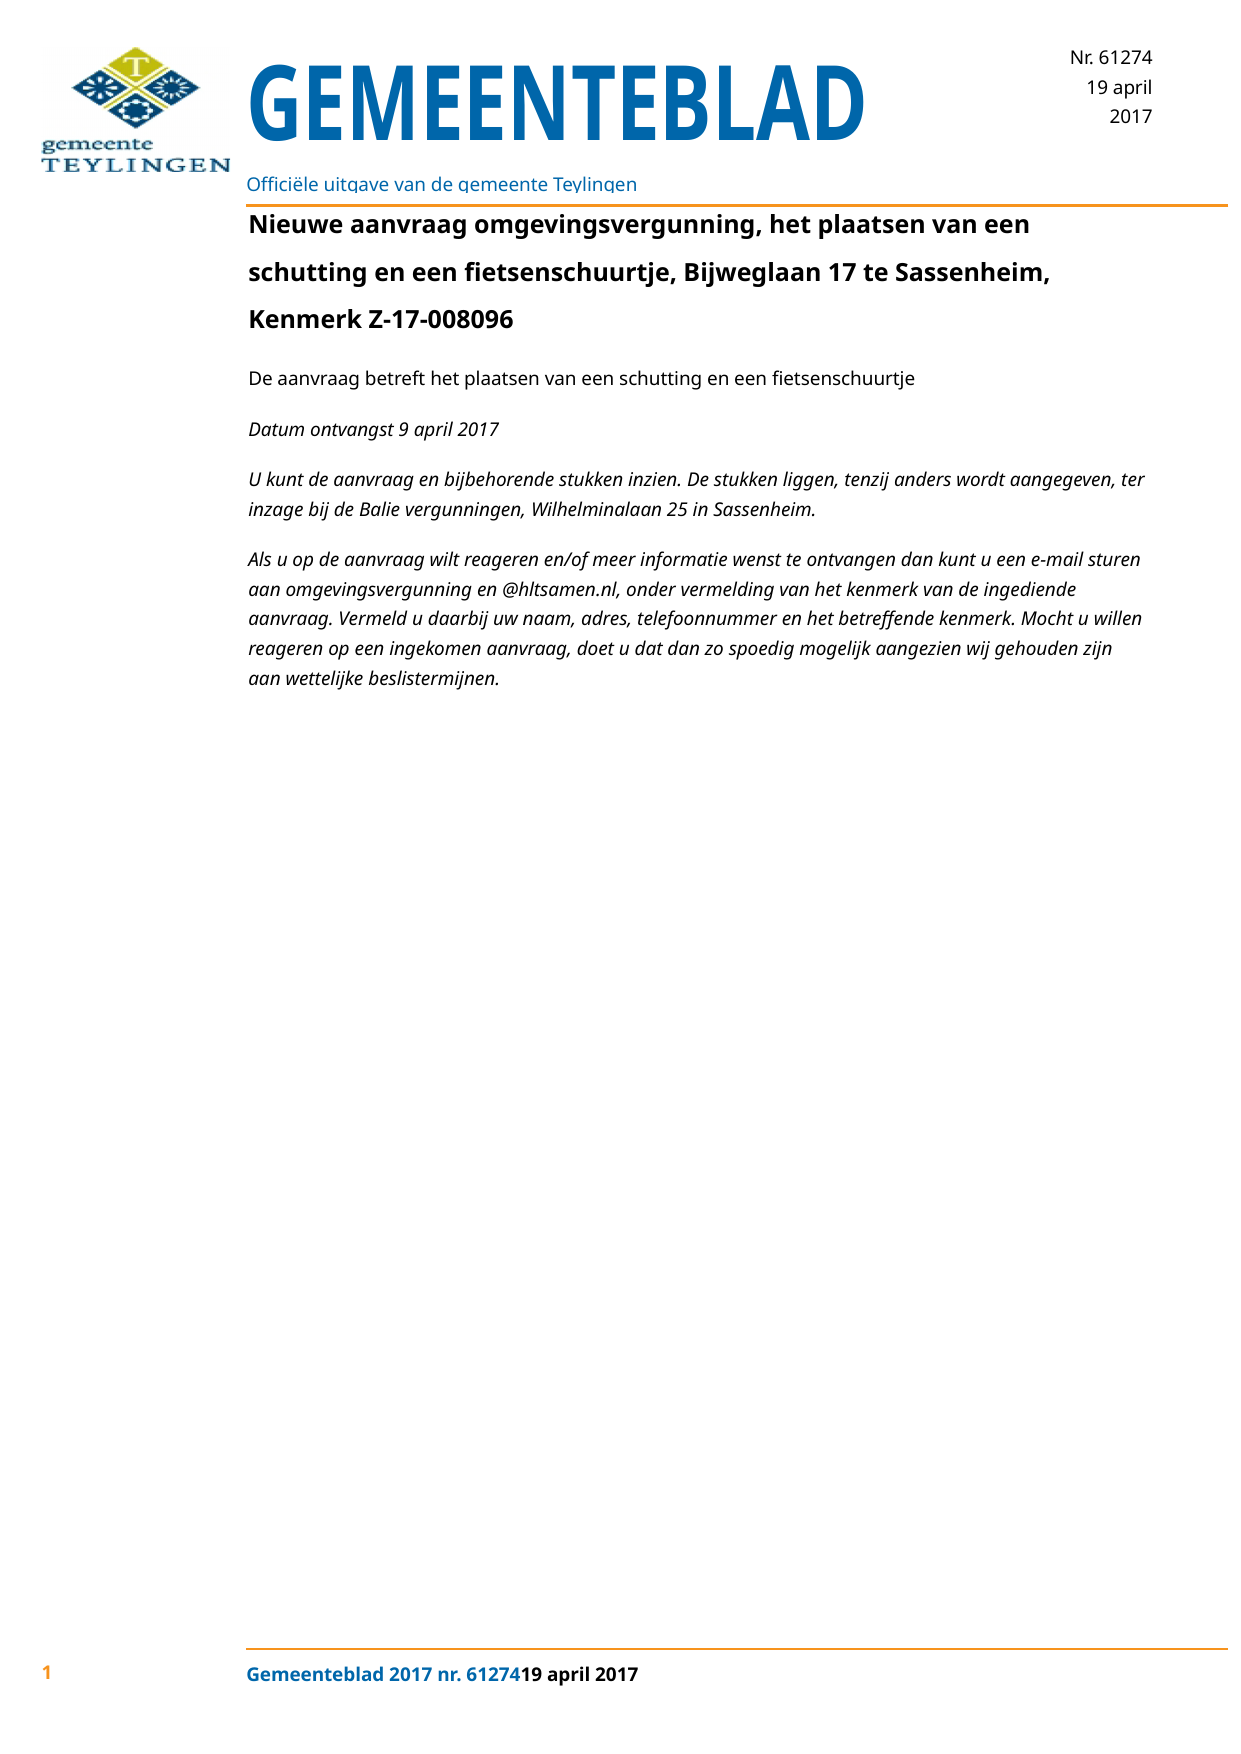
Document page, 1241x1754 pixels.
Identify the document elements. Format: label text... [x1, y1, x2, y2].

text De aanvraag betreft het plaatsen van een schutting en een fietsenschuurtje [248, 366, 1152, 391]
text Datum ontvangst 9 april 2017 [248, 416, 1152, 442]
text U kunt de aanvraag en bijbehorende stukken inzien. De stukken liggen, tenzij anders wordt aangegeven, ter inzage bij de Balie vergunningen, Wilhelminalaan 25 in Sassenheim. [248, 466, 1152, 522]
text Nieuwe aanvraag omgevingsvergunning, het plaatsen van een schutting en een fietsenschuurtje, Bijweglaan 17 te Sassenheim, Kenmerk Z-17-008096 [248, 207, 1152, 336]
picture [41, 47, 231, 172]
text Als u op de aanvraag wilt reageren en/of meer informatie wenst te ontvangen dan kunt u een e-mail sturen aan omgevingsvergunning en @hltsamen.nl, onder vermelding van het kenmerk van de ingediende aanvraag. Vermeld u daarbij uw naam, adres, telefoonnummer en het betreffende kenmerk. Mocht u willen reageren op een ingekomen aanvraag, doet u dat dan zo spoedig mogelijk aangezien wij gehouden zijn aan wettelijke beslistermijnen. [248, 546, 1152, 690]
